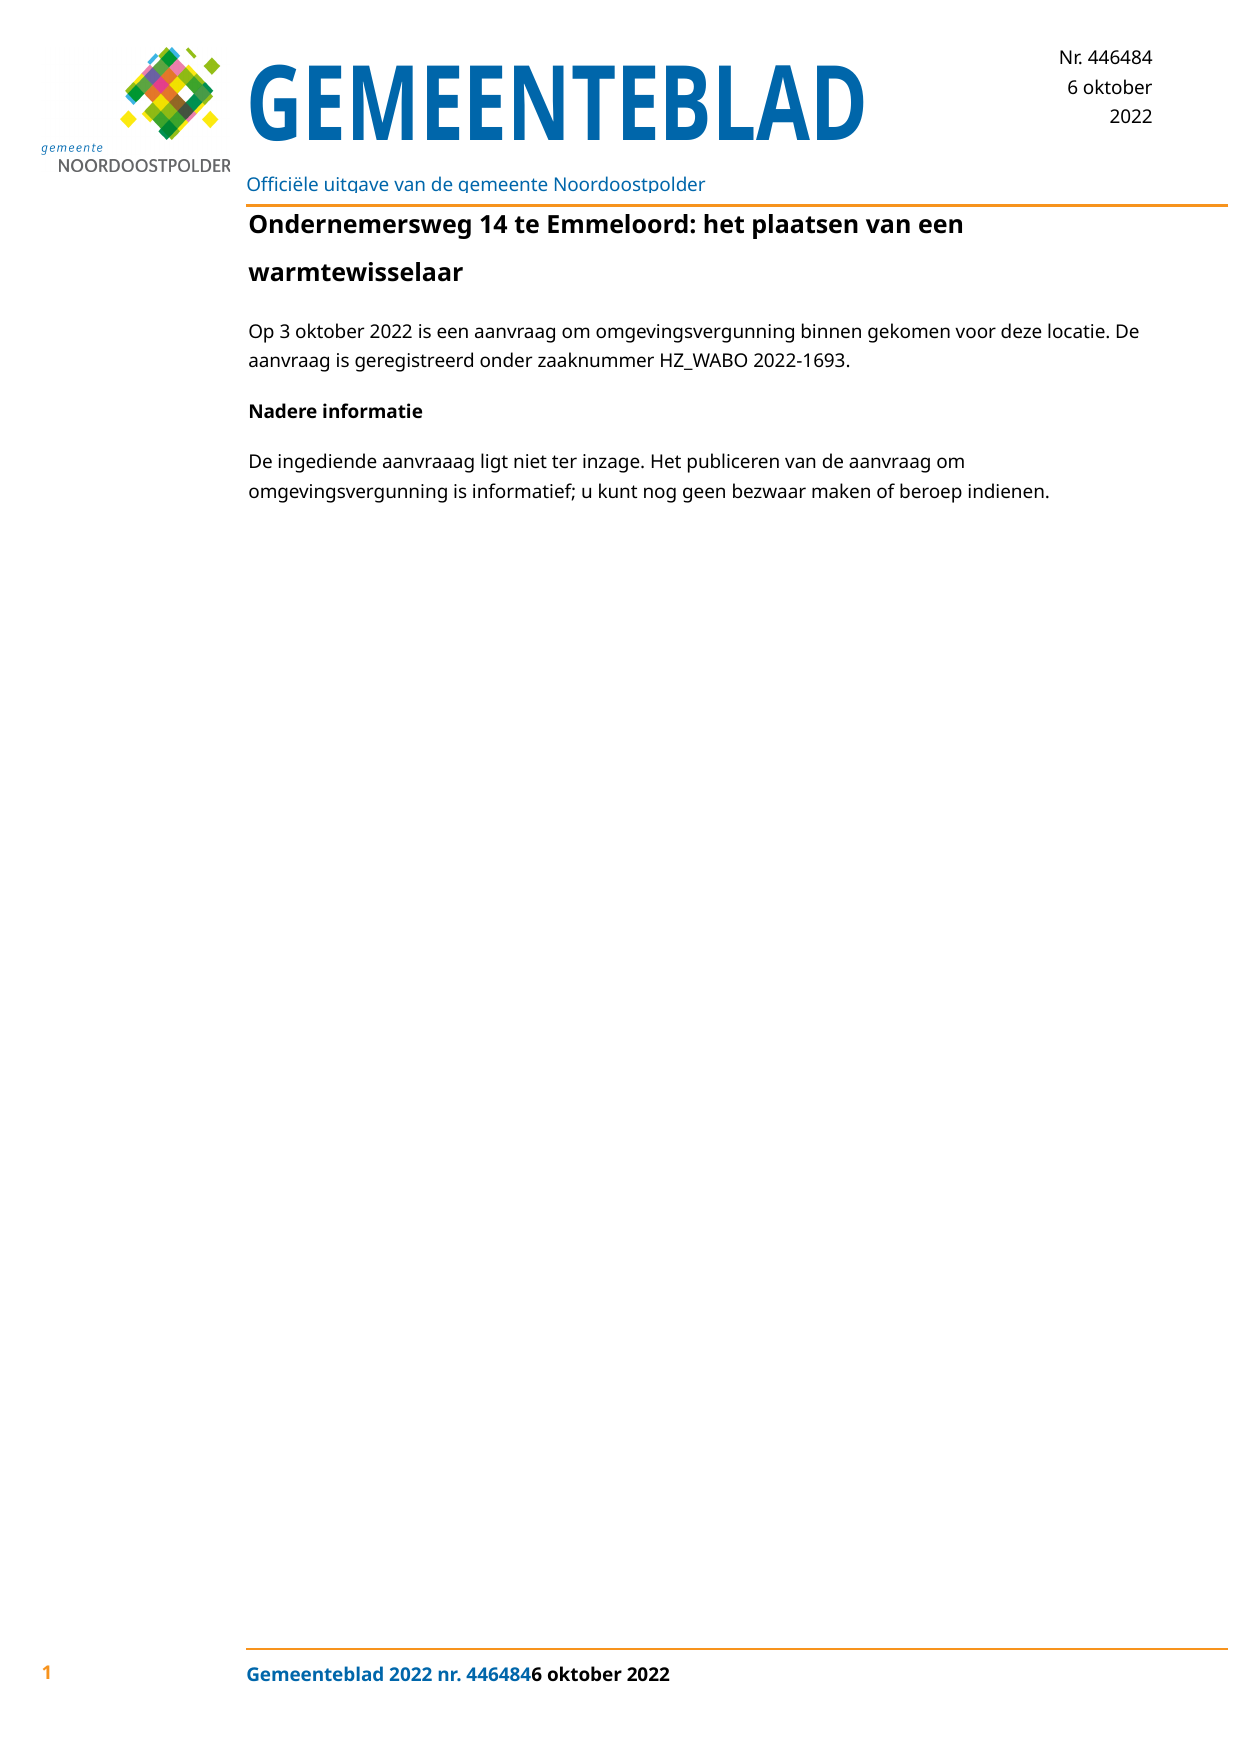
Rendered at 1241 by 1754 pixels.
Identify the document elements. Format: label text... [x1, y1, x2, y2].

text Op 3 oktober 2022 is een aanvraag om omgevingsvergunning binnen gekomen voor deze locatie. De aanvraag is geregistreerd onder zaaknummer HZ_WABO 2022-1693. [248, 318, 1152, 373]
text De ingediende aanvraaag ligt niet ter inzage. Het publiceren van de aanvraag om omgevingsvergunning is informatief; u kunt nog geen bezwaar maken of beroep indienen. [248, 448, 1152, 504]
text Ondernemersweg 14 te Emmeloord: het plaatsen van een warmtewisselaar [248, 207, 1152, 288]
text Nadere informatie [248, 398, 1152, 424]
picture [41, 47, 231, 172]
